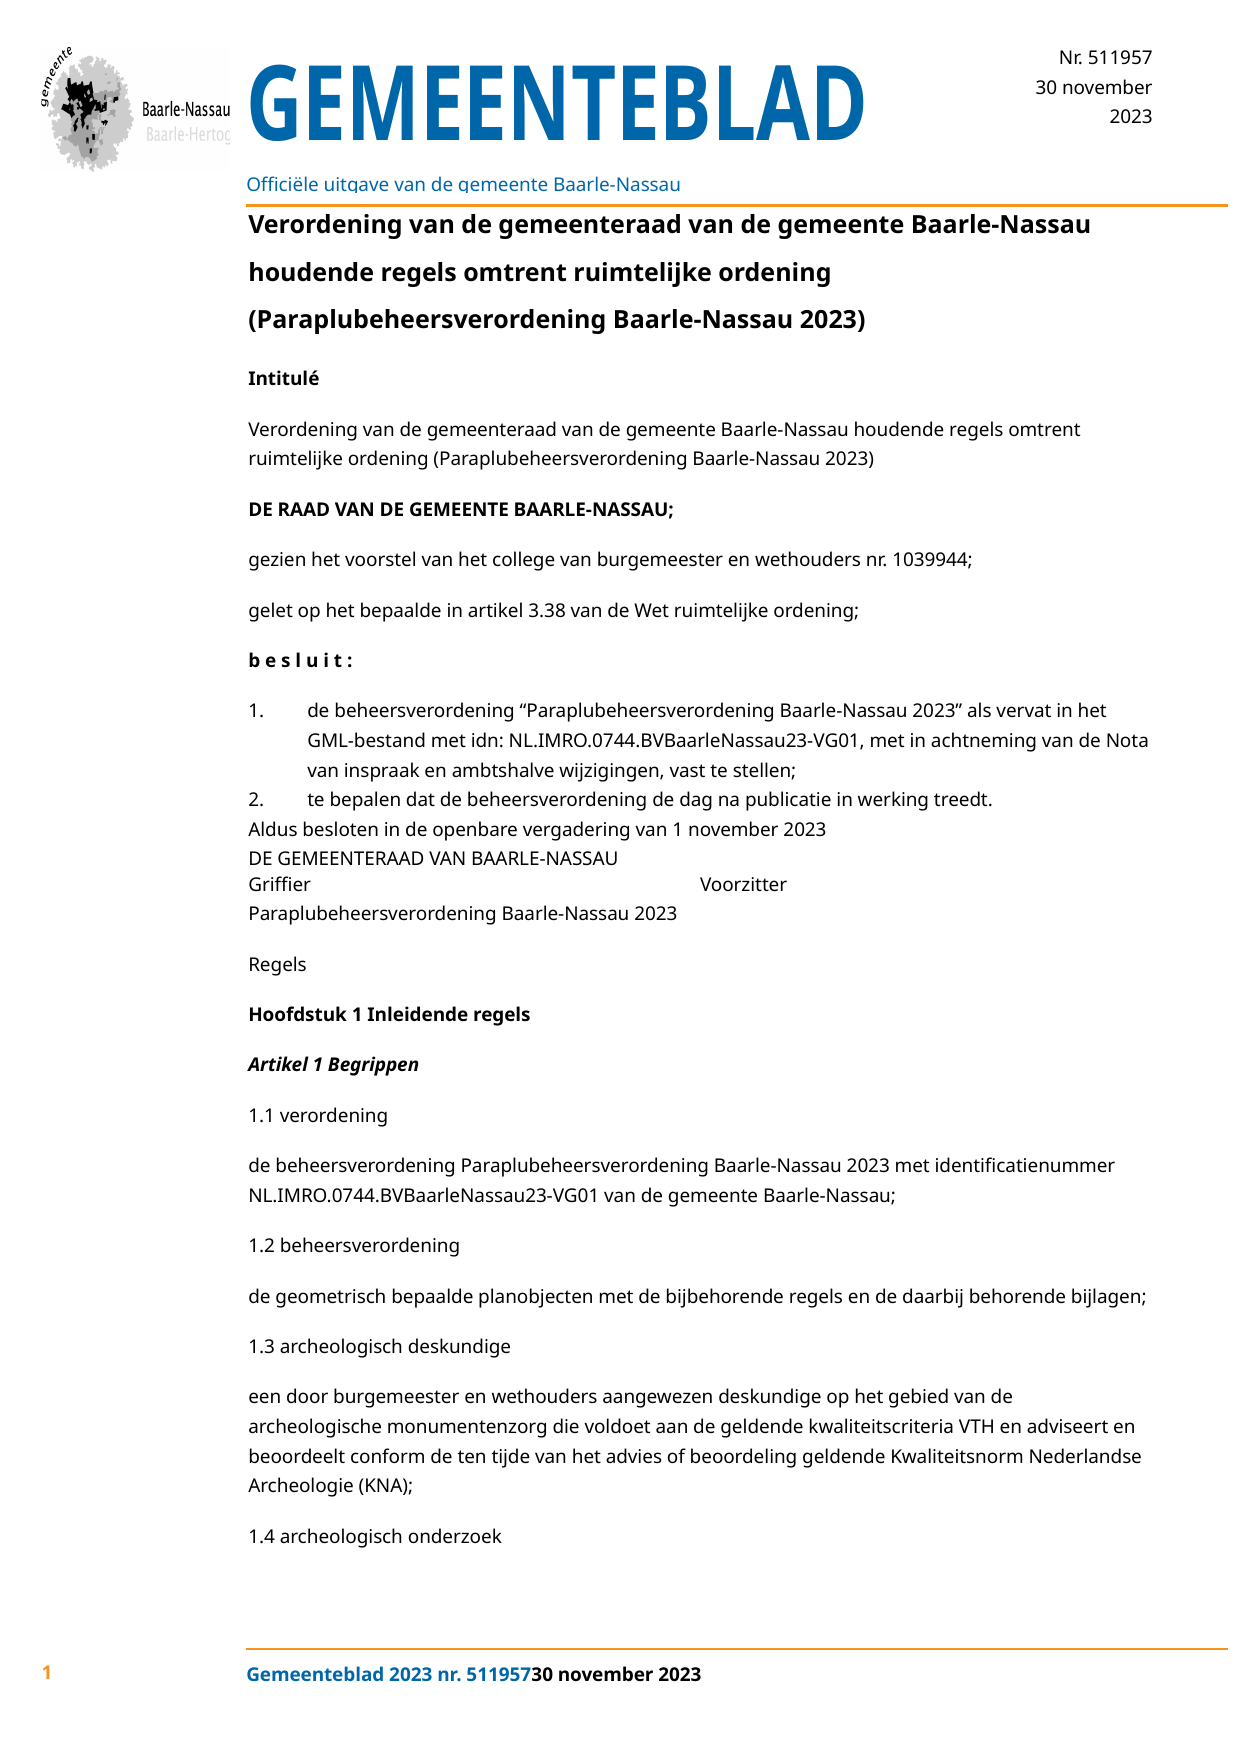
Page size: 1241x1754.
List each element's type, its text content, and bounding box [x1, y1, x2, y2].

text 1.2 beheersverordening [248, 1232, 1152, 1258]
list de beheersverordening “Paraplubeheersverordening Baarle-Nassau 2023” als vervat in het GML-bestand met idn: NL.IMRO.0744.BVBaarleNassau23-VG01, met in achtneming van de Nota van inspraak en ambtshalve wijzigingen, vast te stellen; [248, 698, 1152, 782]
list te bepalen dat de beheersverordening de dag na publicatie in werking treedt. [248, 786, 1152, 812]
table_cell Voorzitter [700, 871, 1152, 897]
text b e s l u i t : [248, 647, 1152, 673]
text Hoofdstuk 1 Inleidende regels [248, 1001, 1152, 1027]
text 1.1 verordening [248, 1102, 1152, 1128]
text 1.3 archeologisch deskundige [248, 1333, 1152, 1359]
text gezien het voorstel van het college van burgemeester en wethouders nr. 1039944; [248, 546, 1152, 572]
text Artikel 1 Begrippen [248, 1052, 1152, 1077]
text Intitulé [248, 366, 1152, 391]
text gelet op het bepaalde in artikel 3.38 van de Wet ruimtelijke ordening; [248, 597, 1152, 622]
text Verordening van de gemeenteraad van de gemeente Baarle-Nassau houdende regels omtrent ruimtelijke ordening (Paraplubeheersverordening Baarle-Nassau 2023) [248, 416, 1152, 471]
text Verordening van de gemeenteraad van de gemeente Baarle-Nassau houdende regels omtrent ruimtelijke ordening (Paraplubeheersverordening Baarle-Nassau 2023) [248, 207, 1152, 336]
text 1.4 archeologisch onderzoek [248, 1523, 1152, 1548]
text Regels [248, 951, 1152, 976]
text DE RAAD VAN DE GEMEENTE BAARLE-NASSAU; [248, 496, 1152, 522]
text Paraplubeheersverordening Baarle-Nassau 2023 [248, 900, 1152, 926]
text een door burgemeester en wethouders aangewezen deskundige op het gebied van de archeologische monumentenzorg die voldoet aan de geldende kwaliteitscriteria VTH en adviseert en beoordeelt conform de ten tijde van het advies of beoordeling geldende Kwaliteitsnorm Nederlandse Archeologie (KNA); [248, 1384, 1152, 1498]
picture [41, 47, 231, 172]
text de beheersverordening Paraplubeheersverordening Baarle-Nassau 2023 met identificatienummer NL.IMRO.0744.BVBaarleNassau23-VG01 van de gemeente Baarle-Nassau; [248, 1152, 1152, 1208]
table_header Aldus besloten in de openbare vergadering van 1 november 2023 DE GEMEENTERAAD VAN BAARLE-NASSAU [248, 816, 1152, 871]
table_cell Griffier [248, 871, 700, 897]
text de geometrisch bepaalde planobjecten met de bijbehorende regels en de daarbij behorende bijlagen; [248, 1283, 1152, 1308]
